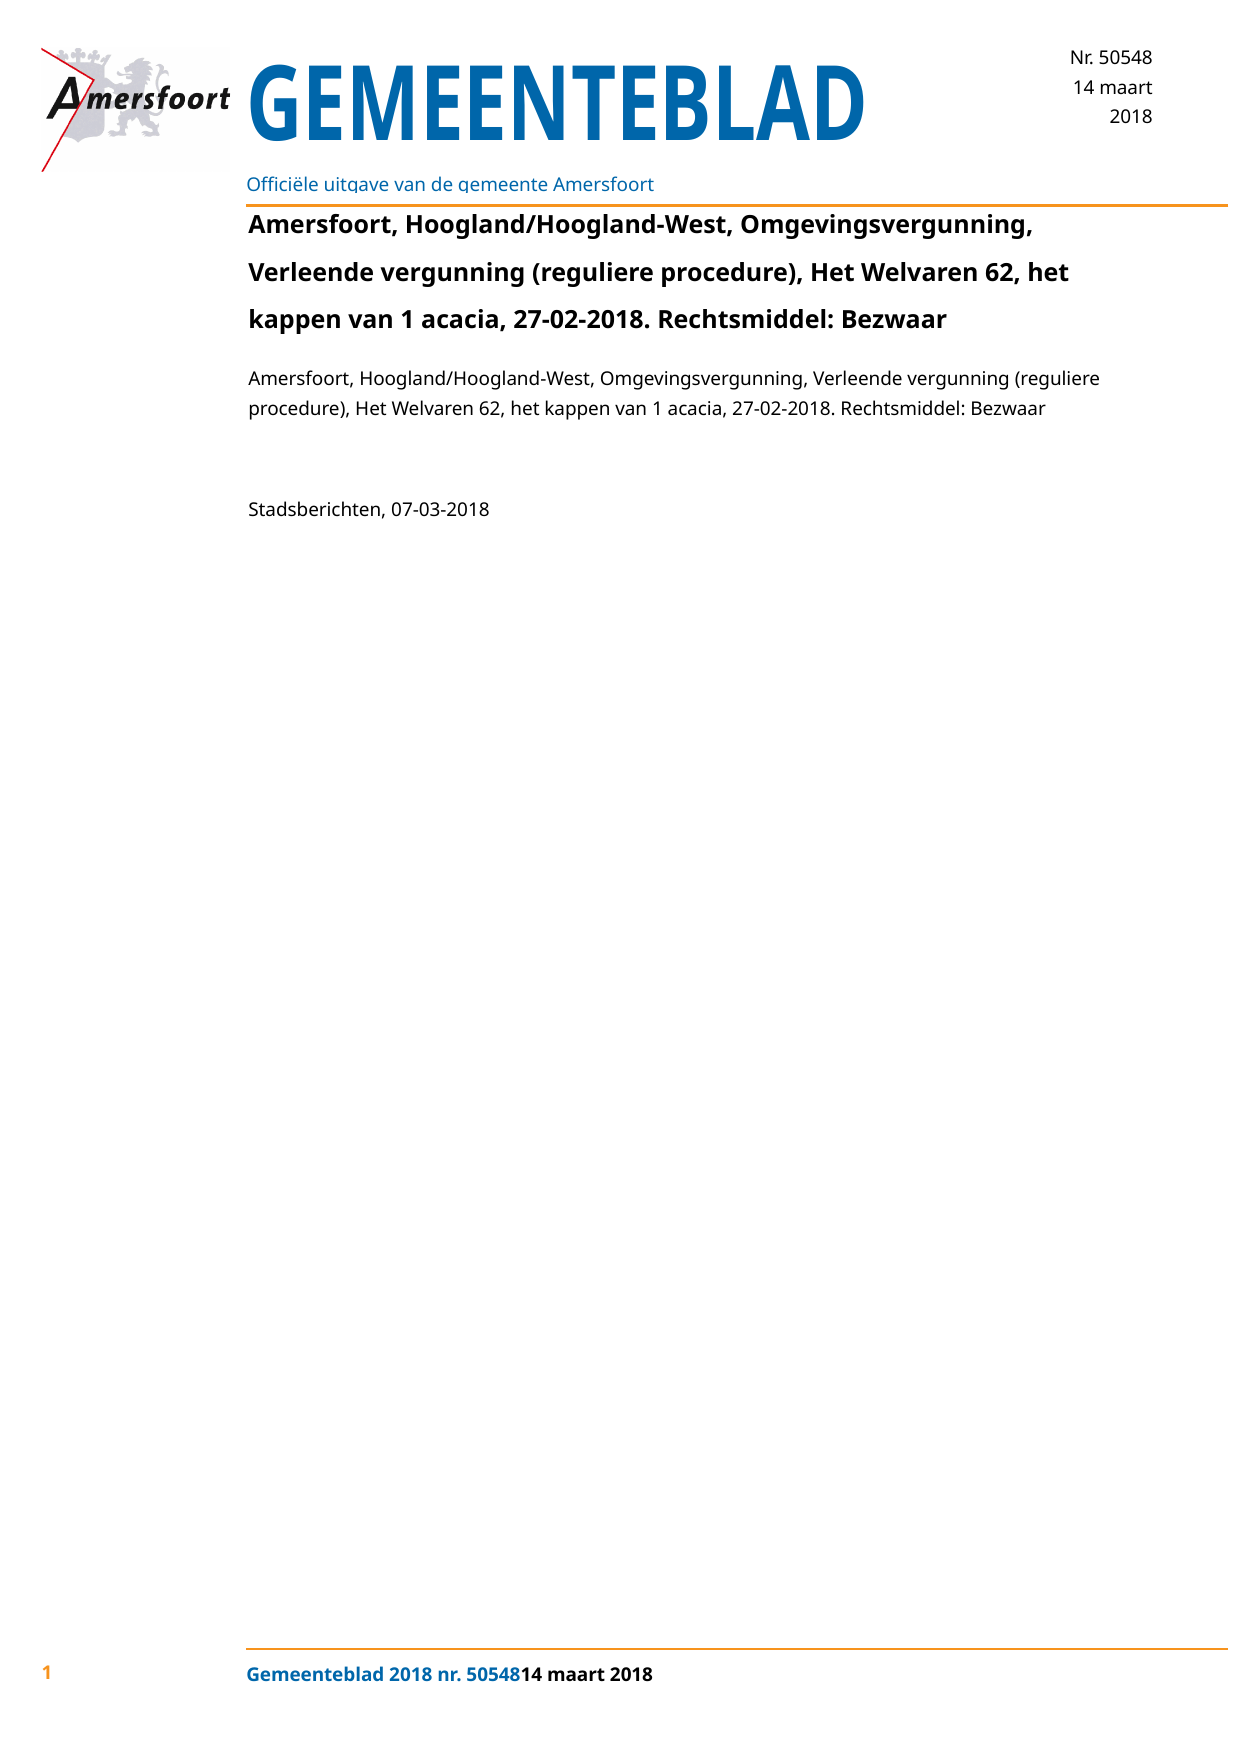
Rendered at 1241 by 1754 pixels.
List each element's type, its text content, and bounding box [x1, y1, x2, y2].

text Stadsberichten, 07-03-2018 [248, 496, 1152, 522]
text Amersfoort, Hoogland/Hoogland-West, Omgevingsvergunning, Verleende vergunning (reguliere procedure), Het Welvaren 62, het kappen van 1 acacia, 27-02-2018. Rechtsmiddel: Bezwaar [248, 366, 1152, 421]
text Amersfoort, Hoogland/Hoogland-West, Omgevingsvergunning, Verleende vergunning (reguliere procedure), Het Welvaren 62, het kappen van 1 acacia, 27-02-2018. Rechtsmiddel: Bezwaar [248, 207, 1152, 336]
picture [41, 47, 231, 172]
